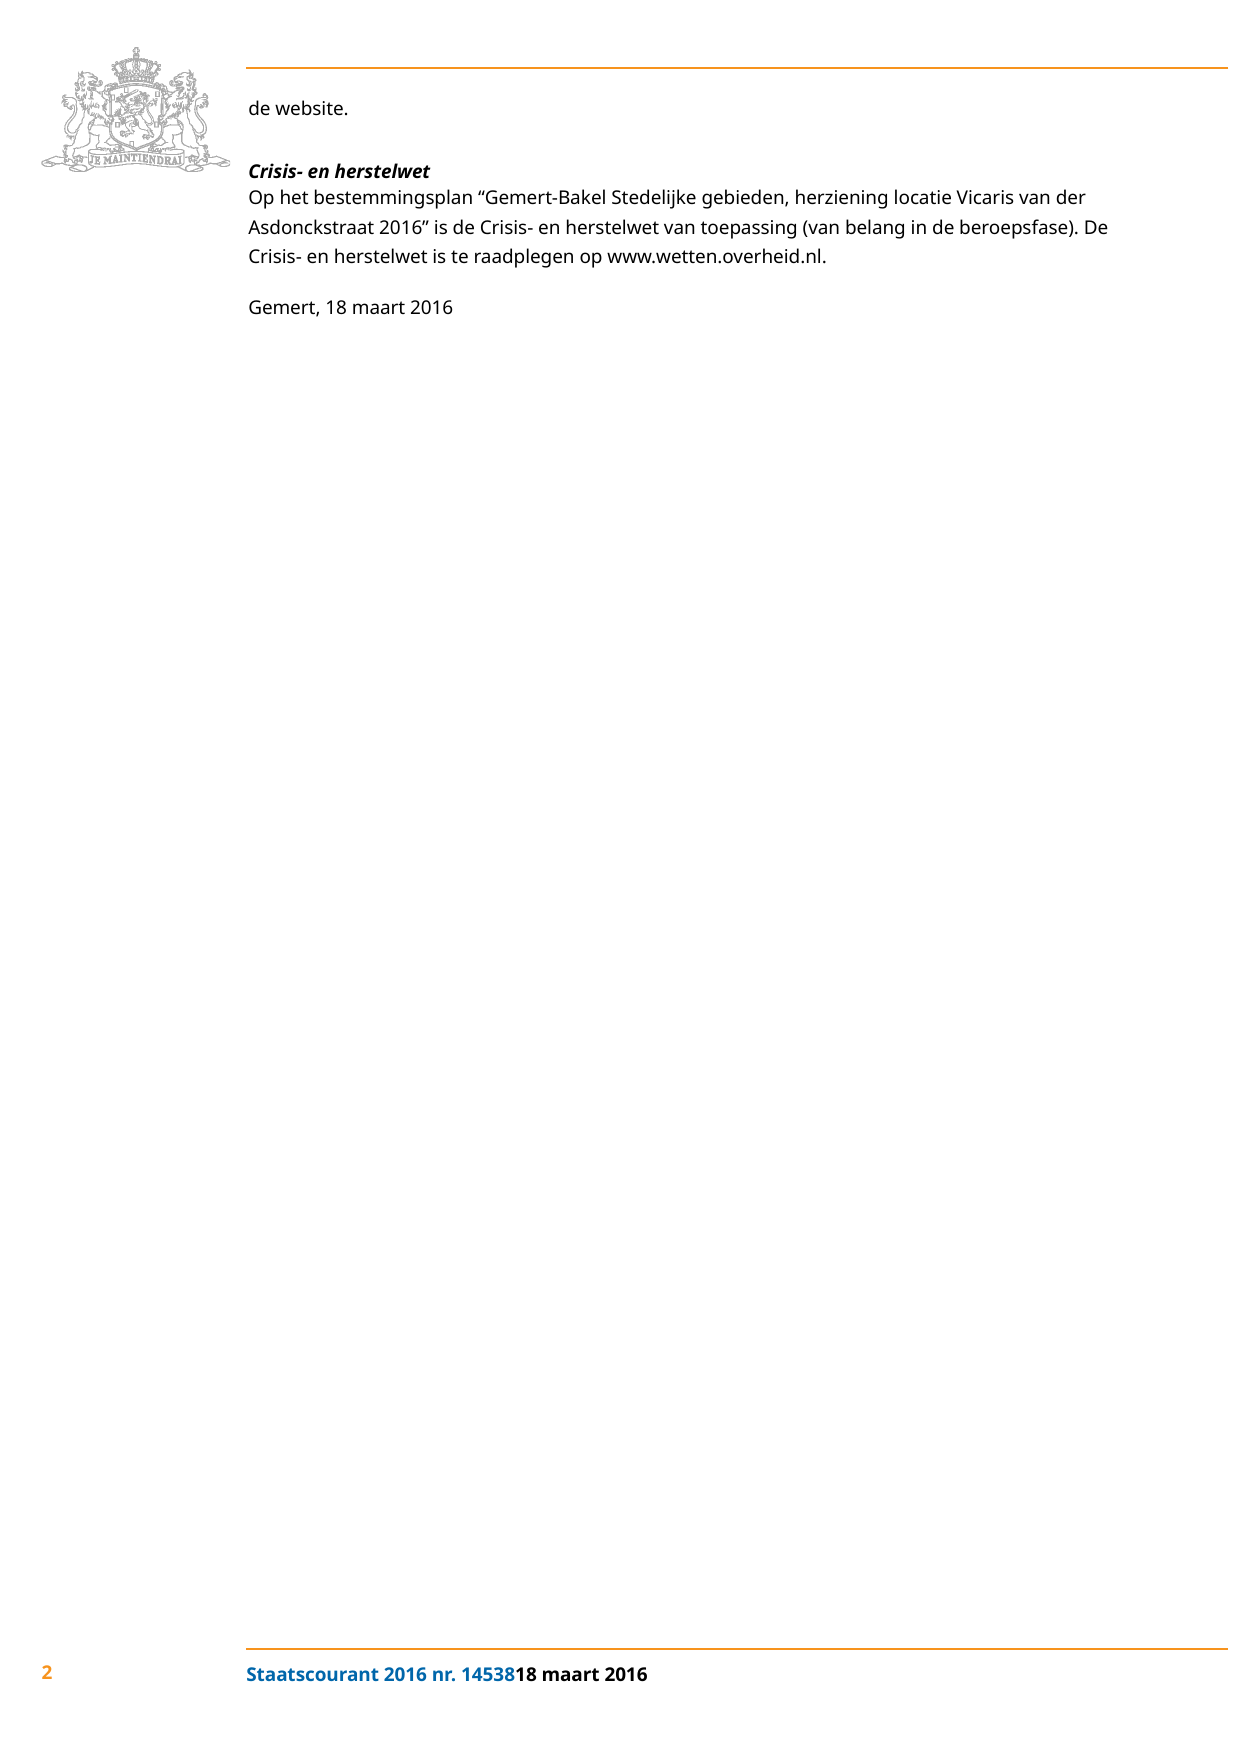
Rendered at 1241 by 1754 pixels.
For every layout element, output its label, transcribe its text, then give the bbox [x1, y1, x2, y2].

text Op het bestemmingsplan “Gemert-Bakel Stedelijke gebieden, herziening locatie Vicaris van der Asdonckstraat 2016” is de Crisis- en herstelwet van toepassing (van belang in de beroepsfase). De Crisis- en herstelwet is te raadplegen op www.wetten.overheid.nl. [248, 184, 1152, 269]
text de website. [248, 95, 1152, 121]
text Gemert, 18 maart 2016 [248, 294, 1152, 320]
picture [41, 47, 231, 172]
text Crisis- en herstelwet [248, 159, 1152, 184]
